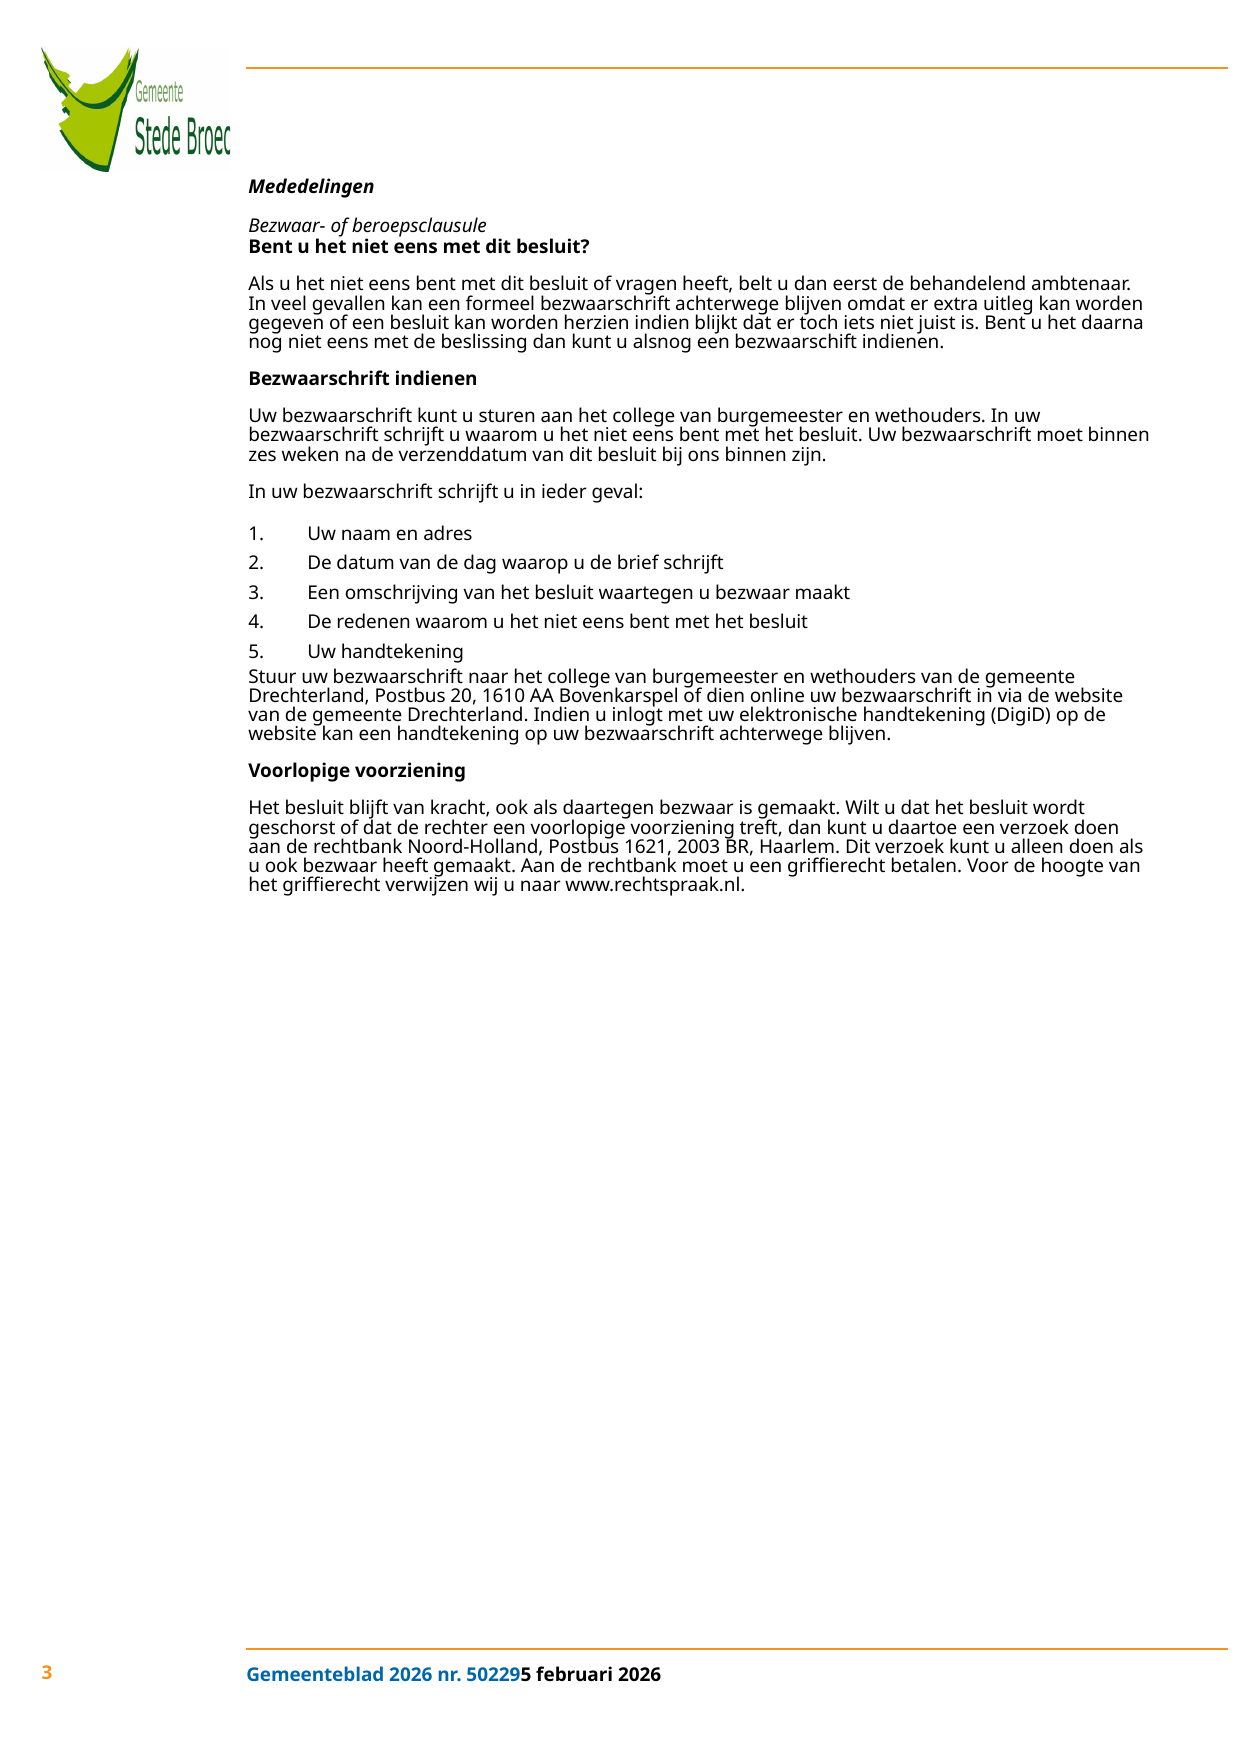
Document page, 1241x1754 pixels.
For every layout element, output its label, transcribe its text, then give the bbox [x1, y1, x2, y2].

list Uw naam en adres [248, 520, 1152, 545]
text Als u het niet eens bent met dit besluit of vragen heeft, belt u dan eerst de behandelend ambtenaar. In veel gevallen kan een formeel bezwaarschrift achterwege blijven omdat er extra uitleg kan worden gegeven of een besluit kan worden herzien indien blijkt dat er toch iets niet juist is. Bent u het daarna nog niet eens met de beslissing dan kunt u alsnog een bezwaarschift indienen. [248, 275, 1152, 352]
text Bezwaar- of beroepsclausule [248, 213, 1152, 238]
text Voorlopige voorziening [248, 762, 1152, 782]
text Uw bezwaarschrift kunt u sturen aan het college van burgemeester en wethouders. In uw bezwaarschrift schrijft u waarom u het niet eens bent met het besluit. Uw bezwaarschrift moet binnen zes weken na de verzenddatum van dit besluit bij ons binnen zijn. [248, 407, 1152, 465]
list Uw handtekening [248, 638, 1152, 664]
list De datum van de dag waarop u de brief schrijft [248, 549, 1152, 575]
list De redenen waarom u het niet eens bent met het besluit [248, 608, 1152, 634]
text Bent u het niet eens met dit besluit? [248, 238, 1152, 258]
text In uw bezwaarschrift schrijft u in ieder geval: [248, 483, 1152, 502]
text Bezwaarschrift indienen [248, 370, 1152, 389]
text Mededelingen [248, 173, 1152, 199]
text Stuur uw bezwaarschrift naar het college van burgemeester en wethouders van de gemeente Drechterland, Postbus 20, 1610 AA Bovenkarspel of dien online uw bezwaarschrift in via de website van de gemeente Drechterland. Indien u inlogt met uw elektronische handtekening (DigiD) op de website kan een handtekening op uw bezwaarschrift achterwege blijven. [248, 668, 1152, 745]
text Het besluit blijft van kracht, ook als daartegen bezwaar is gemaakt. Wilt u dat het besluit wordt geschorst of dat de rechter een voorlopige voorziening treft, dan kunt u daartoe een verzoek doen aan de rechtbank Noord-Holland, Postbus 1621, 2003 BR, Haarlem. Dit verzoek kunt u alleen doen als u ook bezwaar heeft gemaakt. Aan de rechtbank moet u een griffierecht betalen. Voor de hoogte van het griffierecht verwijzen wij u naar www.rechtspraak.nl. [248, 799, 1152, 896]
list Een omschrijving van het besluit waartegen u bezwaar maakt [248, 579, 1152, 604]
picture [41, 47, 231, 172]
